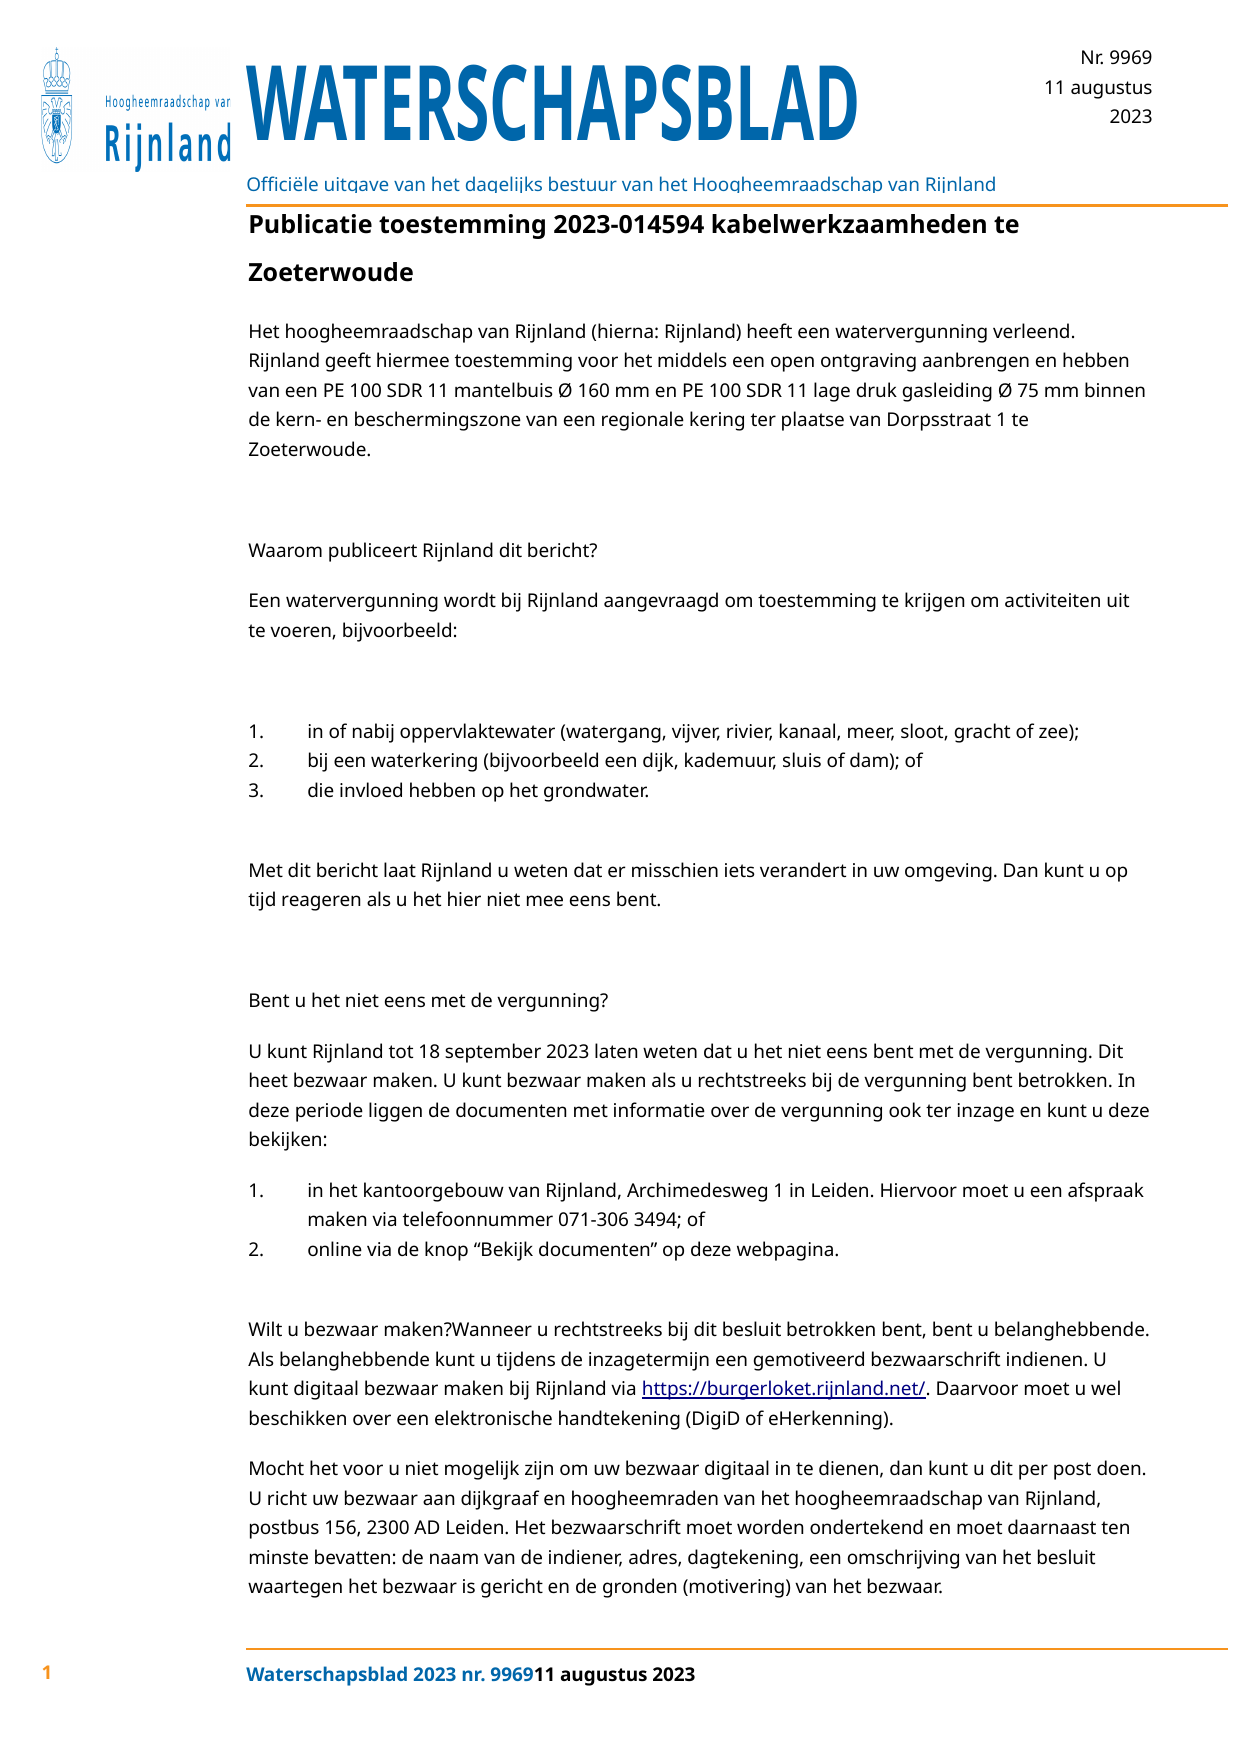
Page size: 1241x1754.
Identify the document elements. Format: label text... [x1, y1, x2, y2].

list in het kantoorgebouw van Rijnland, Archimedesweg 1 in Leiden. Hiervoor moet u een afspraak maken via telefoonnummer 071-306 3494; of [248, 1177, 1152, 1232]
text Waarom publiceert Rijnland dit bericht? [248, 537, 1152, 563]
text Bent u het niet eens met de vergunning? [248, 987, 1152, 1013]
text Met dit bericht laat Rijnland u weten dat er misschien iets verandert in uw omgeving. Dan kunt u op tijd reageren als u het hier niet mee eens bent. [248, 857, 1152, 912]
picture [41, 47, 231, 172]
text Mocht het voor u niet mogelijk zijn om uw bezwaar digitaal in te dienen, dan kunt u dit per post doen. U richt uw bezwaar aan dijkgraaf en hoogheemraden van het hoogheemraadschap van Rijnland, postbus 156, 2300 AD Leiden. Het bezwaarschrift moet worden ondertekend en moet daarnaast ten minste bevatten: de naam van de indiener, adres, dagtekening, een omschrijving van het besluit waartegen het bezwaar is gericht en de gronden (motivering) van het bezwaar. [248, 1455, 1152, 1599]
text Een watervergunning wordt bij Rijnland aangevraagd om toestemming te krijgen om activiteiten uit te voeren, bijvoorbeeld: [248, 587, 1152, 643]
list bij een waterkering (bijvoorbeeld een dijk, kademuur, sluis of dam); of [248, 747, 1152, 773]
text U kunt Rijnland tot 18 september 2023 laten weten dat u het niet eens bent met de vergunning. Dit heet bezwaar maken. U kunt bezwaar maken als u rechtstreeks bij de vergunning bent betrokken. In deze periode liggen de documenten met informatie over de vergunning ook ter inzage en kunt u deze bekijken: [248, 1038, 1152, 1152]
text Het hoogheemraadschap van Rijnland (hierna: Rijnland) heeft een watervergunning verleend. Rijnland geeft hiermee toestemming voor het middels een open ontgraving aanbrengen en hebben van een PE 100 SDR 11 mantelbuis Ø 160 mm en PE 100 SDR 11 lage druk gasleiding Ø 75 mm binnen de kern- en beschermingszone van een regionale kering ter plaatse van Dorpsstraat 1 te Zoeterwoude. [248, 318, 1152, 462]
text Publicatie toestemming 2023-014594 kabelwerkzaamheden te Zoeterwoude [248, 207, 1152, 288]
list die invloed hebben op het grondwater. [248, 777, 1152, 803]
list online via de knop “Bekijk documenten” op deze webpagina. [248, 1236, 1152, 1262]
text Wilt u bezwaar maken?Wanneer u rechtstreeks bij dit besluit betrokken bent, bent u belanghebbende. Als belanghebbende kunt u tijdens de inzagetermijn een gemotiveerd bezwaarschrift indienen. U kunt digitaal bezwaar maken bij Rijnland via https://burgerloket.rijnland.net/. Daarvoor moet u wel beschikken over een elektronische handtekening (DigiD of eHerkenning). [248, 1316, 1152, 1431]
list in of nabij oppervlaktewater (watergang, vijver, rivier, kanaal, meer, sloot, gracht of zee); [248, 718, 1152, 744]
